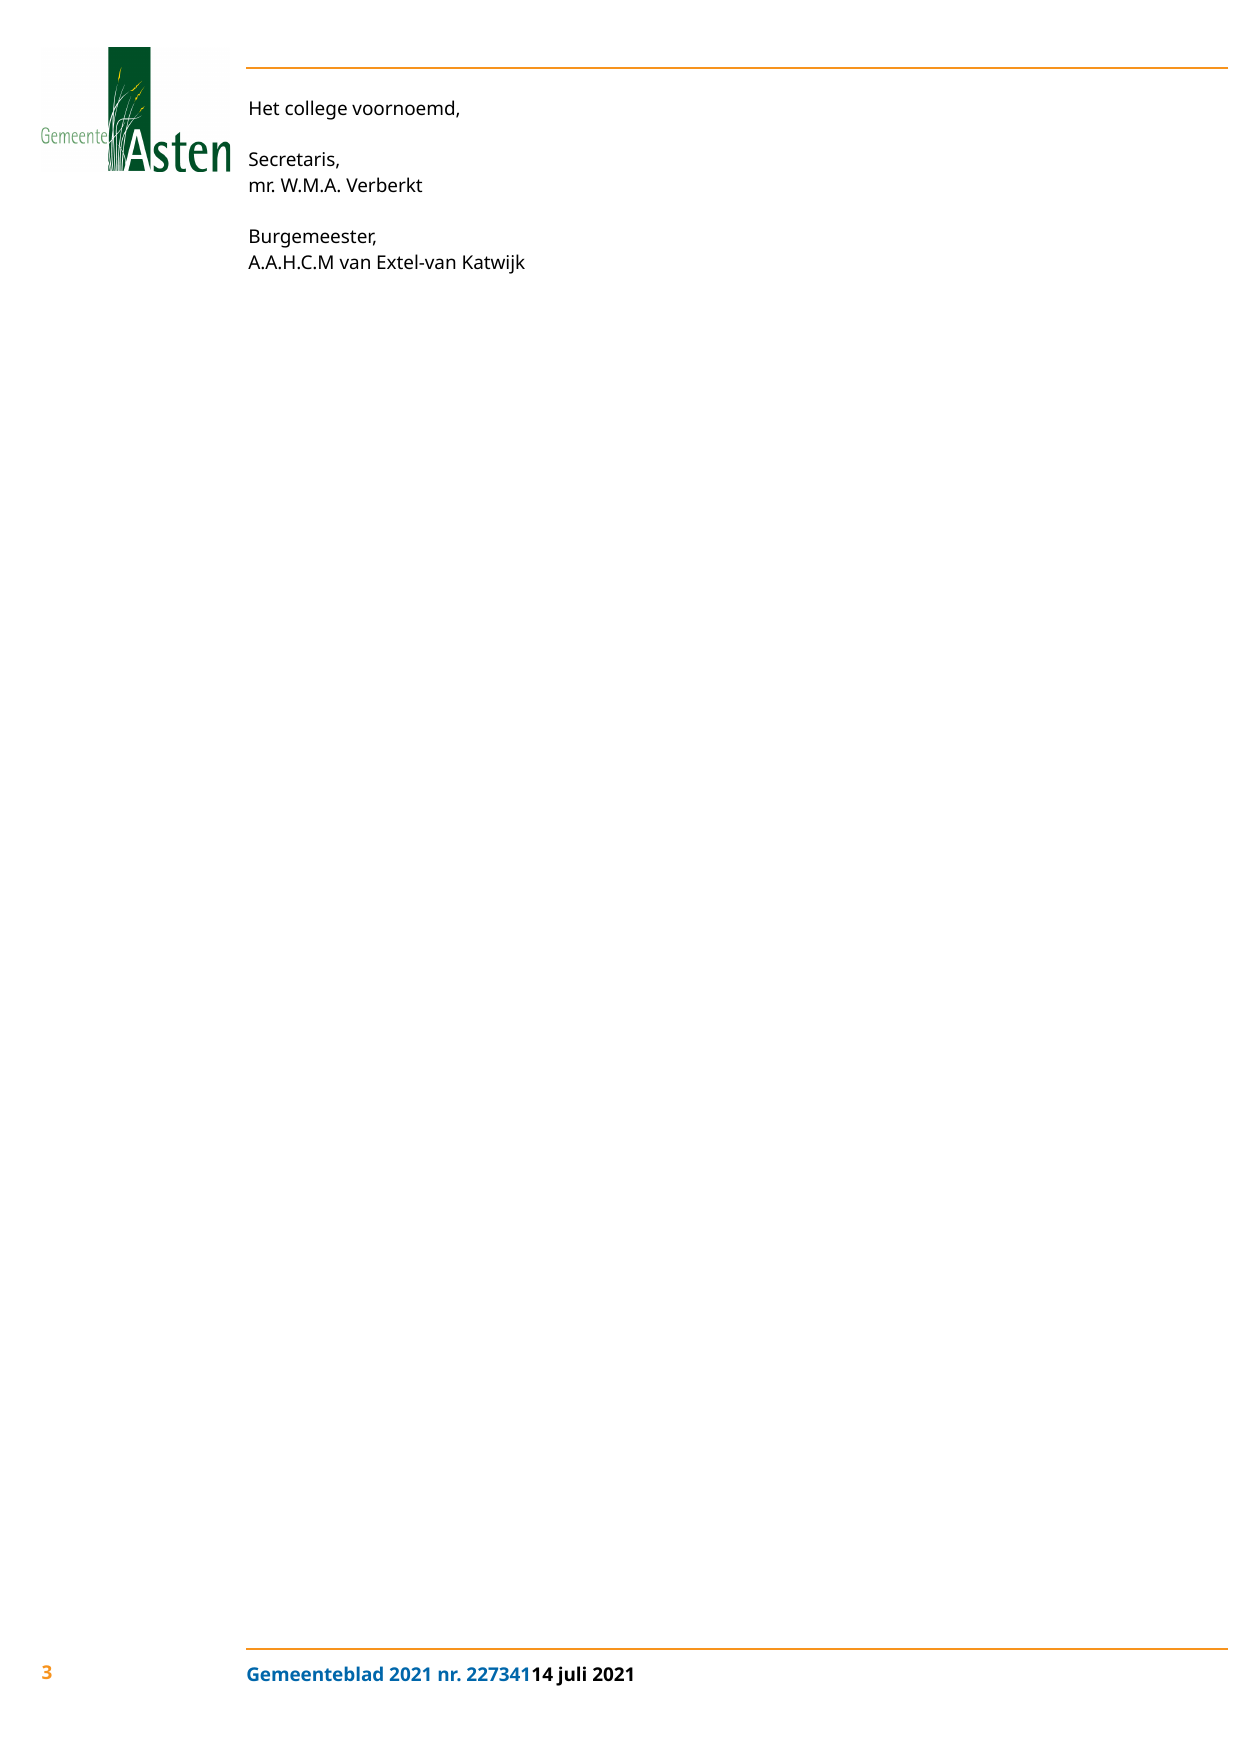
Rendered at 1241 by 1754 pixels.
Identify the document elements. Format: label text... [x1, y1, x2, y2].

text A.A.H.C.M van Extel-van Katwijk [248, 249, 1152, 275]
text mr. W.M.A. Verberkt [248, 172, 1152, 198]
picture [41, 47, 231, 172]
text Burgemeester, [248, 223, 1152, 249]
text Secretaris, [248, 146, 1152, 172]
text Het college voornoemd, [248, 95, 1152, 121]
